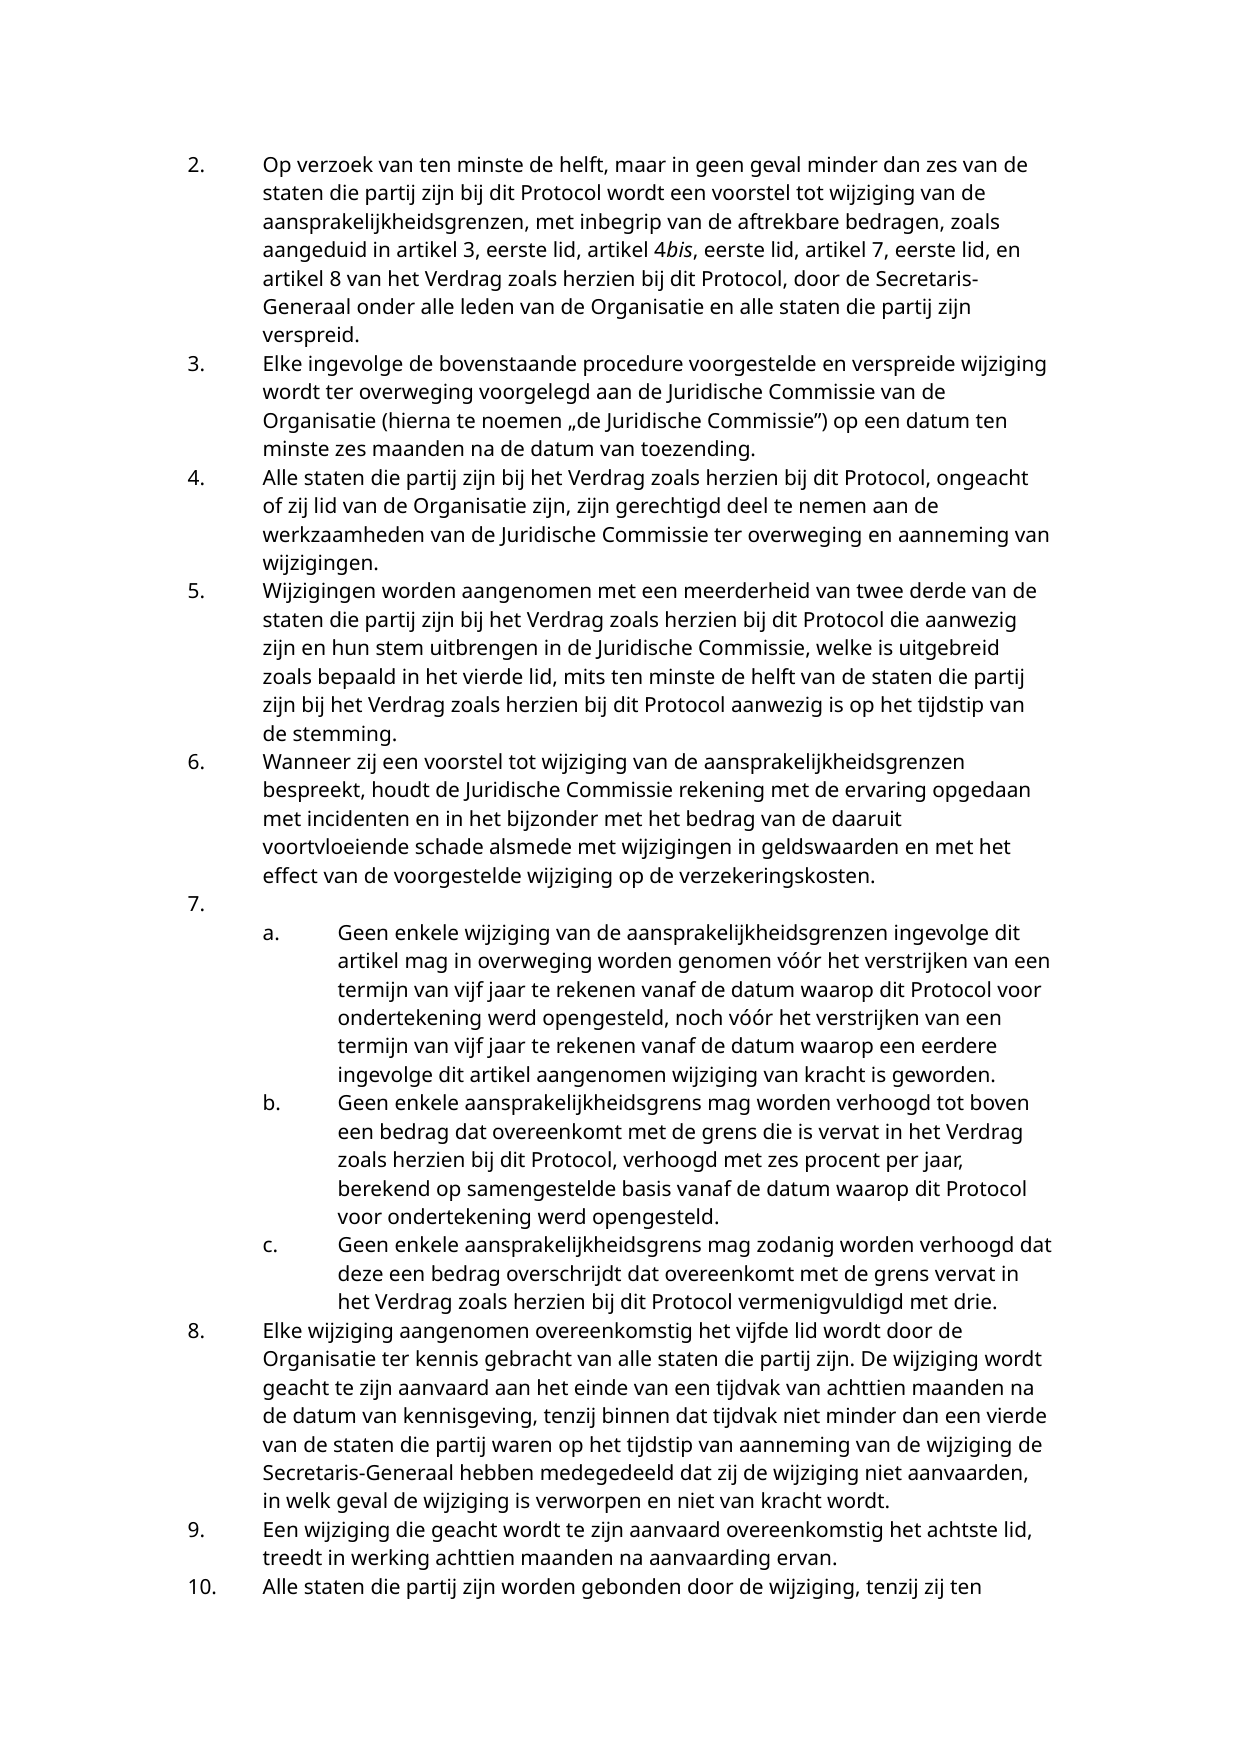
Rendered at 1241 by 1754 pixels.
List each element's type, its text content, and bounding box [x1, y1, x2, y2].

list Een wijziging die geacht wordt te zijn aanvaard overeenkomstig het achtste lid, treedt in werking achttien maanden na aanvaarding ervan. [187, 1515, 1053, 1572]
list Elke wijziging aangenomen overeenkomstig het vijfde lid wordt door de Organisatie ter kennis gebracht van alle staten die partij zijn. De wijziging wordt geacht te zijn aanvaard aan het einde van een tijdvak van achttien maanden na de datum van kennisgeving, tenzij binnen dat tijdvak niet minder dan een vierde van de staten die partij waren op het tijdstip van aanneming van de wijziging de Secretaris-Generaal hebben medegedeeld dat zij de wijziging niet aanvaarden, in welk geval de wijziging is verworpen en niet van kracht wordt. [187, 1316, 1053, 1515]
list Geen enkele aansprakelijkheidsgrens mag worden verhoogd tot boven een bedrag dat overeenkomt met de grens die is vervat in het Verdrag zoals herzien bij dit Protocol, verhoogd met zes procent per jaar, berekend op samengestelde basis vanaf de datum waarop dit Protocol voor ondertekening werd opengesteld. [262, 1088, 1053, 1231]
list Alle staten die partij zijn worden gebonden door de wijziging, tenzij zij ten [187, 1572, 1053, 1600]
list Elke ingevolge de bovenstaande procedure voorgestelde en verspreide wijziging wordt ter overweging voorgelegd aan de Juridische Commissie van de Organisatie (hierna te noemen „de Juridische Commissie”) op een datum ten minste zes maanden na de datum van toezending. [187, 349, 1053, 463]
list Geen enkele wijziging van de aansprakelijkheidsgrenzen ingevolge dit artikel mag in overweging worden genomen vóór het verstrijken van een termijn van vijf jaar te rekenen vanaf de datum waarop dit Protocol voor ondertekening werd opengesteld, noch vóór het verstrijken van een termijn van vijf jaar te rekenen vanaf de datum waarop een eerdere ingevolge dit artikel aangenomen wijziging van kracht is geworden. [262, 918, 1053, 1088]
list Op verzoek van ten minste de helft, maar in geen geval minder dan zes van de staten die partij zijn bij dit Protocol wordt een voorstel tot wijziging van de aansprakelijkheidsgrenzen, met inbegrip van de aftrekbare bedragen, zoals aangeduid in artikel 3, eerste lid, artikel 4bis, eerste lid, artikel 7, eerste lid, en artikel 8 van het Verdrag zoals herzien bij dit Protocol, door de Secretaris-Generaal onder alle leden van de Organisatie en alle staten die partij zijn verspreid. [187, 150, 1053, 349]
list Geen enkele aansprakelijkheidsgrens mag zodanig worden verhoogd dat deze een bedrag overschrijdt dat overeenkomt met de grens vervat in het Verdrag zoals herzien bij dit Protocol vermenigvuldigd met drie. [262, 1231, 1053, 1316]
list Alle staten die partij zijn bij het Verdrag zoals herzien bij dit Protocol, ongeacht of zij lid van de Organisatie zijn, zijn gerechtigd deel te nemen aan de werkzaamheden van de Juridische Commissie ter overweging en aanneming van wijzigingen. [187, 463, 1053, 577]
list Wijzigingen worden aangenomen met een meerderheid van twee derde van de staten die partij zijn bij het Verdrag zoals herzien bij dit Protocol die aanwezig zijn en hun stem uitbrengen in de Juridische Commissie, welke is uitgebreid zoals bepaald in het vierde lid, mits ten minste de helft van de staten die partij zijn bij het Verdrag zoals herzien bij dit Protocol aanwezig is op het tijdstip van de stemming. [187, 577, 1053, 747]
list Wanneer zij een voorstel tot wijziging van de aansprakelijkheidsgrenzen bespreekt, houdt de Juridische Commissie rekening met de ervaring opgedaan met incidenten en in het bijzonder met het bedrag van de daaruit voortvloeiende schade alsmede met wijzigingen in geldswaarden en met het effect van de voorgestelde wijziging op de verzekeringskosten. [187, 747, 1053, 889]
